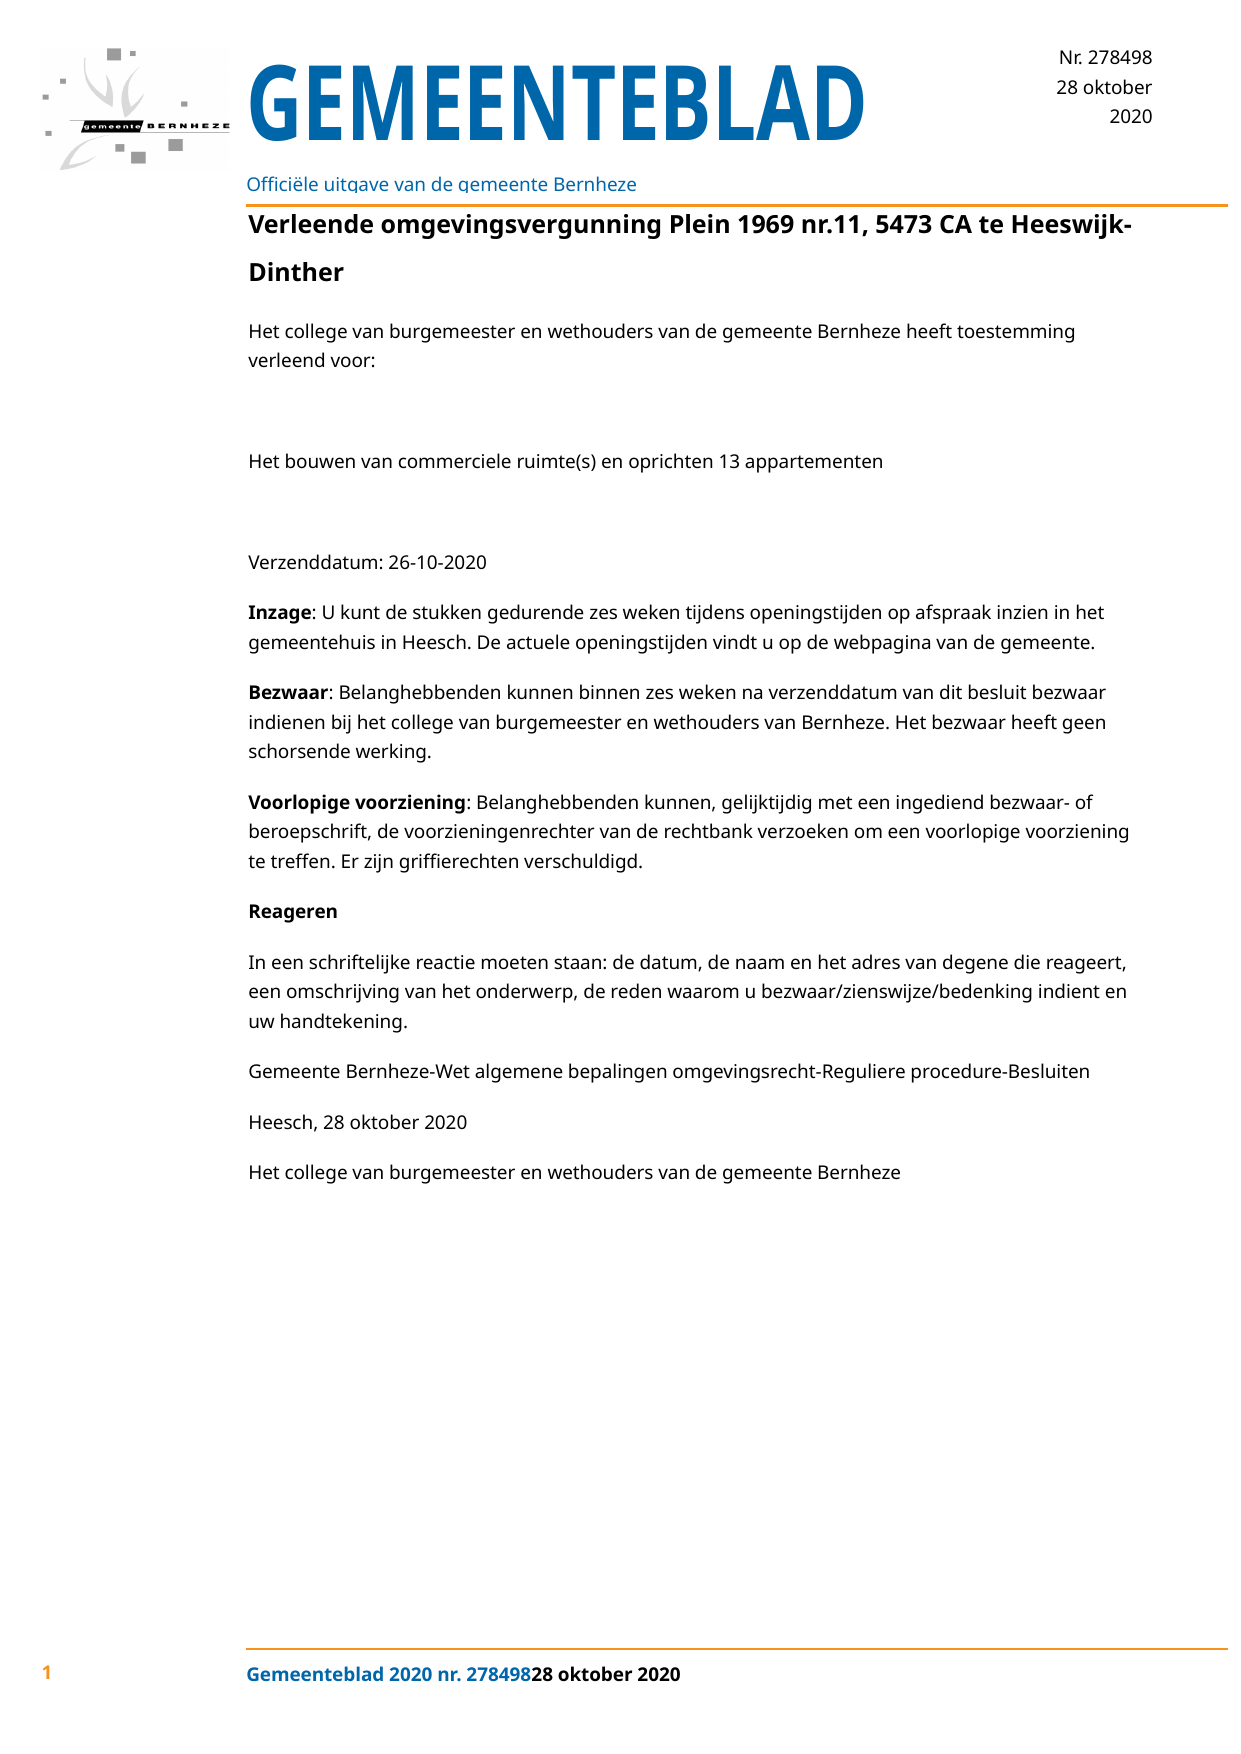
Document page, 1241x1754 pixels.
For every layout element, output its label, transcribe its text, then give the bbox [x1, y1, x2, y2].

text In een schriftelijke reactie moeten staan: de datum, de naam en het adres van degene die reageert, een omschrijving van het onderwerp, de reden waarom u bezwaar/zienswijze/bedenking indient en uw handtekening. [248, 949, 1152, 1034]
text Reageren [248, 899, 1152, 924]
text Het bouwen van commerciele ruimte(s) en oprichten 13 appartementen [248, 448, 1152, 474]
text Verleende omgevingsvergunning Plein 1969 nr.11, 5473 CA te Heeswijk-Dinther [248, 207, 1152, 288]
text Inzage: U kunt de stukken gedurende zes weken tijdens openingstijden op afspraak inzien in het gemeentehuis in Heesch. De actuele openingstijden vindt u op de webpagina van de gemeente. [248, 599, 1152, 655]
text Heesch, 28 oktober 2020 [248, 1109, 1152, 1135]
text Gemeente Bernheze-Wet algemene bepalingen omgevingsrecht-Reguliere procedure-Besluiten [248, 1059, 1152, 1084]
text Verzenddatum: 26-10-2020 [248, 549, 1152, 575]
picture [41, 47, 231, 172]
text Het college van burgemeester en wethouders van de gemeente Bernheze [248, 1159, 1152, 1185]
text Voorlopige voorziening: Belanghebbenden kunnen, gelijktijdig met een ingediend bezwaar- of beroepschrift, de voorzieningenrechter van de rechtbank verzoeken om een voorlopige voorziening te treffen. Er zijn griffierechten verschuldigd. [248, 789, 1152, 874]
text Het college van burgemeester en wethouders van de gemeente Bernheze heeft toestemming verleend voor: [248, 318, 1152, 373]
text Bezwaar: Belanghebbenden kunnen binnen zes weken na verzenddatum van dit besluit bezwaar indienen bij het college van burgemeester en wethouders van Bernheze. Het bezwaar heeft geen schorsende werking. [248, 679, 1152, 764]
